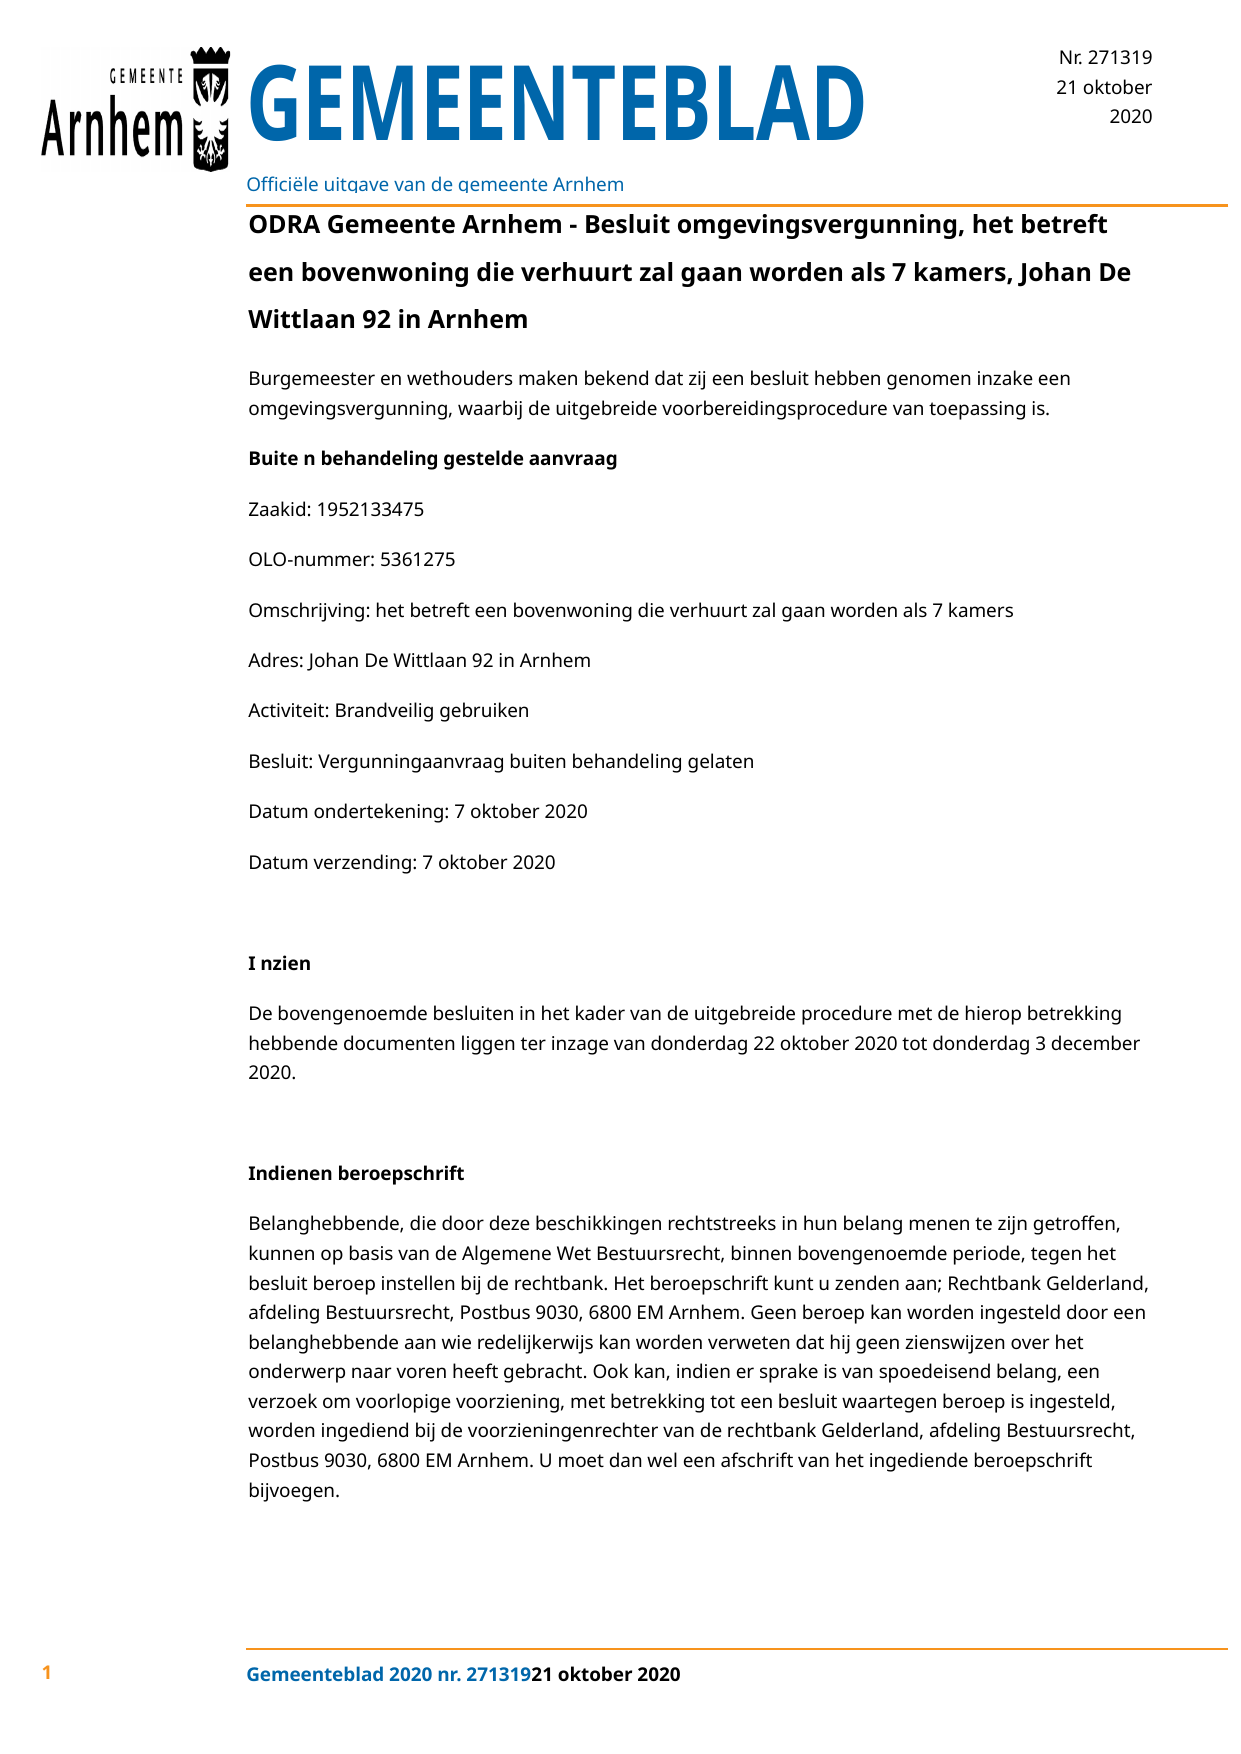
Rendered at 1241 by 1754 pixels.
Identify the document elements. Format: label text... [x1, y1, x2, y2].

text Buite n behandeling gestelde aanvraag [248, 446, 1152, 471]
picture [41, 47, 231, 172]
text OLO-nummer: 5361275 [248, 546, 1152, 572]
text I nzien [248, 950, 1152, 975]
text Adres: Johan De Wittlaan 92 in Arnhem [248, 647, 1152, 673]
text Belanghebbende, die door deze beschikkingen rechtstreeks in hun belang menen te zijn getroffen, kunnen op basis van de Algemene Wet Bestuursrecht, binnen bovengenoemde periode, tegen het besluit beroep instellen bij de rechtbank. Het beroepschrift kunt u zenden aan; Rechtbank Gelderland, afdeling Bestuursrecht, Postbus 9030, 6800 EM Arnhem. Geen beroep kan worden ingesteld door een belanghebbende aan wie redelijkerwijs kan worden verweten dat hij geen zienswijzen over het onderwerp naar voren heeft gebracht. Ook kan, indien er sprake is van spoedeisend belang, een verzoek om voorlopige voorziening, met betrekking tot een besluit waartegen beroep is ingesteld, worden ingediend bij de voorzieningenrechter van de rechtbank Gelderland, afdeling Bestuursrecht, Postbus 9030, 6800 EM Arnhem. U moet dan wel een afschrift van het ingediende beroepschrift bijvoegen. [248, 1211, 1152, 1502]
text Indienen beroepschrift [248, 1160, 1152, 1186]
text Zaakid: 1952133475 [248, 496, 1152, 522]
text Datum verzending: 7 oktober 2020 [248, 849, 1152, 874]
text Activiteit: Brandveilig gebruiken [248, 698, 1152, 723]
text Omschrijving: het betreft een bovenwoning die verhuurt zal gaan worden als 7 kamers [248, 597, 1152, 622]
text ODRA Gemeente Arnhem - Besluit omgevingsvergunning, het betreft een bovenwoning die verhuurt zal gaan worden als 7 kamers, Johan De Wittlaan 92 in Arnhem [248, 207, 1152, 336]
text Datum ondertekening: 7 oktober 2020 [248, 798, 1152, 824]
text De bovengenoemde besluiten in het kader van de uitgebreide procedure met de hierop betrekking hebbende documenten liggen ter inzage van donderdag 22 oktober 2020 tot donderdag 3 december 2020. [248, 1000, 1152, 1085]
text Burgemeester en wethouders maken bekend dat zij een besluit hebben genomen inzake een omgevingsvergunning, waarbij de uitgebreide voorbereidingsprocedure van toepassing is. [248, 366, 1152, 421]
text Besluit: Vergunningaanvraag buiten behandeling gelaten [248, 748, 1152, 774]
